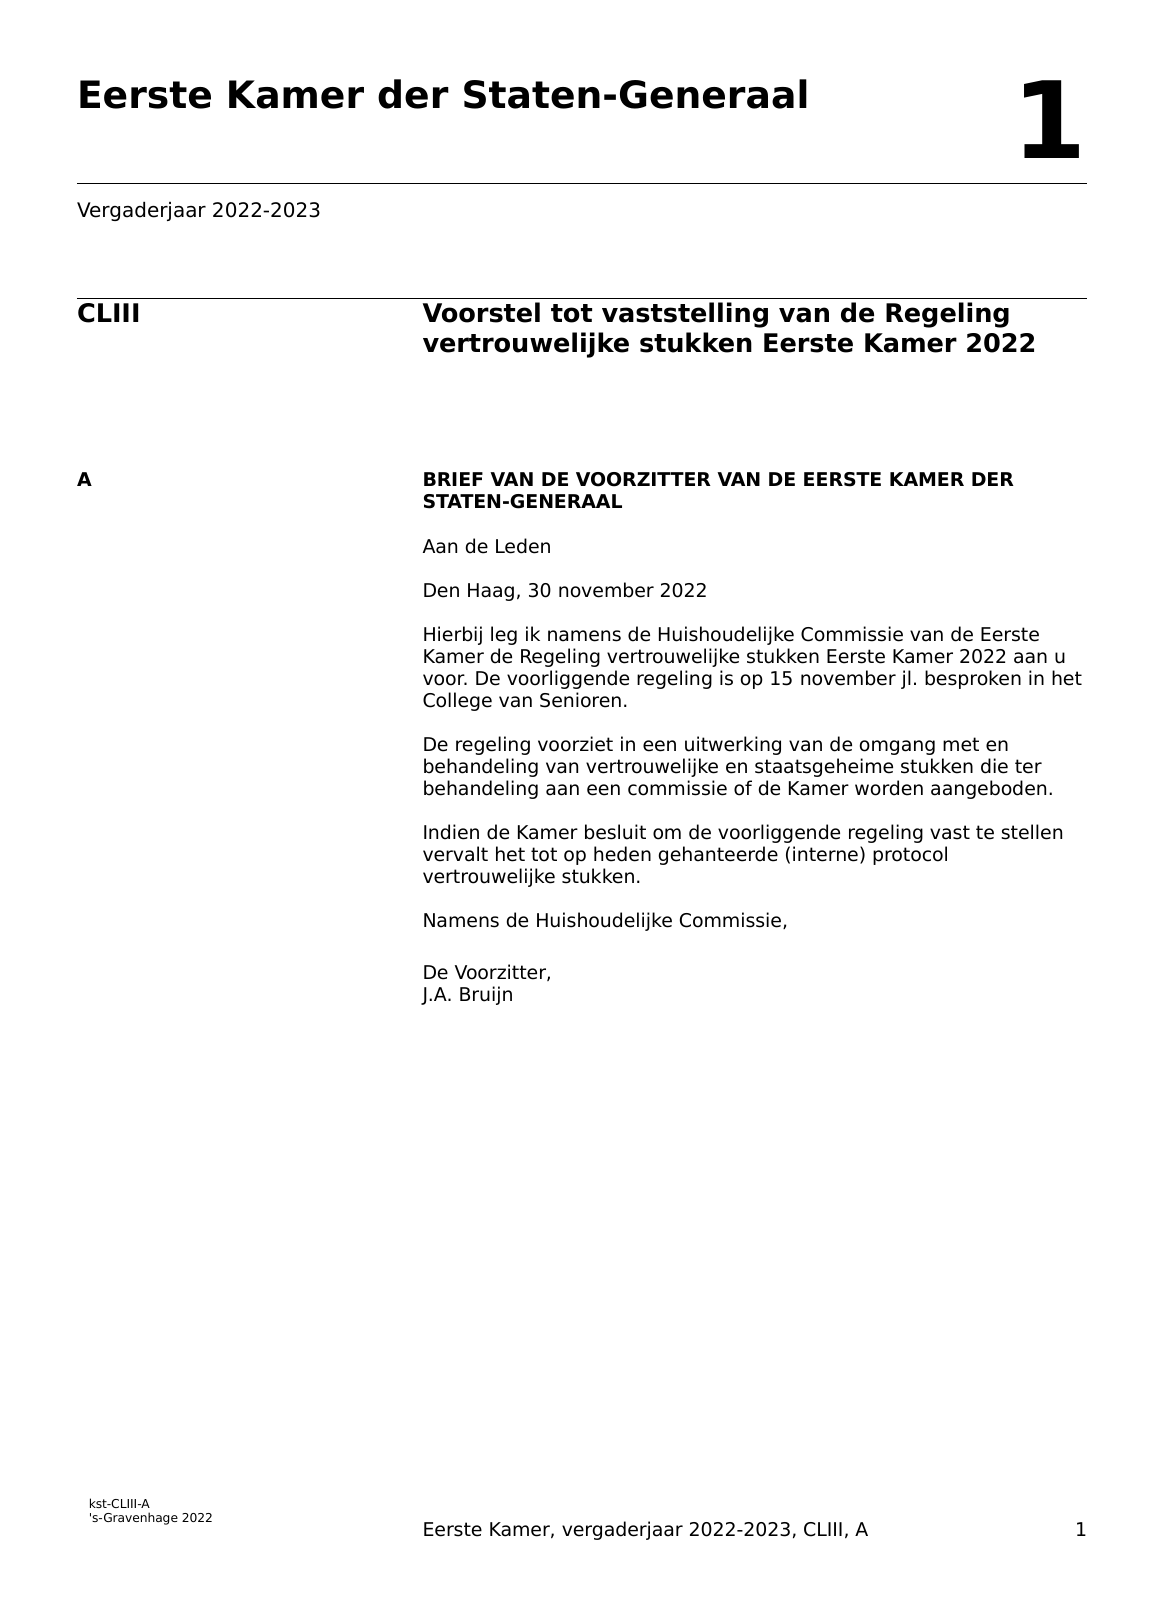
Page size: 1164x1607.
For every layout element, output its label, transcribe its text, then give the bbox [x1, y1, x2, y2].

table_cell Vergaderjaar 2022-2023 [77, 184, 1087, 298]
text 's-Gravenhage 2022 [88, 1511, 323, 1525]
subtitle A BRIEF VAN DE VOORZITTER VAN DE EERSTE KAMER DER STATEN-GENERAAL [77, 469, 1087, 513]
text De Voorzitter, J.A. Bruijn [422, 962, 1087, 1006]
subtitle CLIII Voorstel tot vaststelling van de Regeling vertrouwelijke stukken Eerste Kamer 2022 [77, 299, 1087, 358]
table_header 1 [886, 59, 1087, 183]
text kst-CLIII-A [88, 1497, 323, 1511]
text Indien de Kamer besluit om de voorliggende regeling vast te stellen vervalt het tot op heden gehanteerde (interne) protocol vertrouwelijke stukken. [422, 822, 1087, 888]
text Hierbij leg ik namens de Huishoudelijke Commissie van de Eerste Kamer de Regeling vertrouwelijke stukken Eerste Kamer 2022 aan u voor. De voorliggende regeling is op 15 november jl. besproken in het College van Senioren. [422, 624, 1087, 712]
text De regeling voorziet in een uitwerking van de omgang met en behandeling van vertrouwelijke en staatsgeheime stukken die ter behandeling aan een commissie of de Kamer worden aangeboden. [422, 734, 1087, 800]
table_header Eerste Kamer der Staten-Generaal [77, 59, 886, 183]
text Aan de Leden [422, 536, 1087, 557]
text Namens de Huishoudelijke Commissie, [422, 910, 1087, 932]
text Den Haag, 30 november 2022 [422, 580, 1087, 602]
